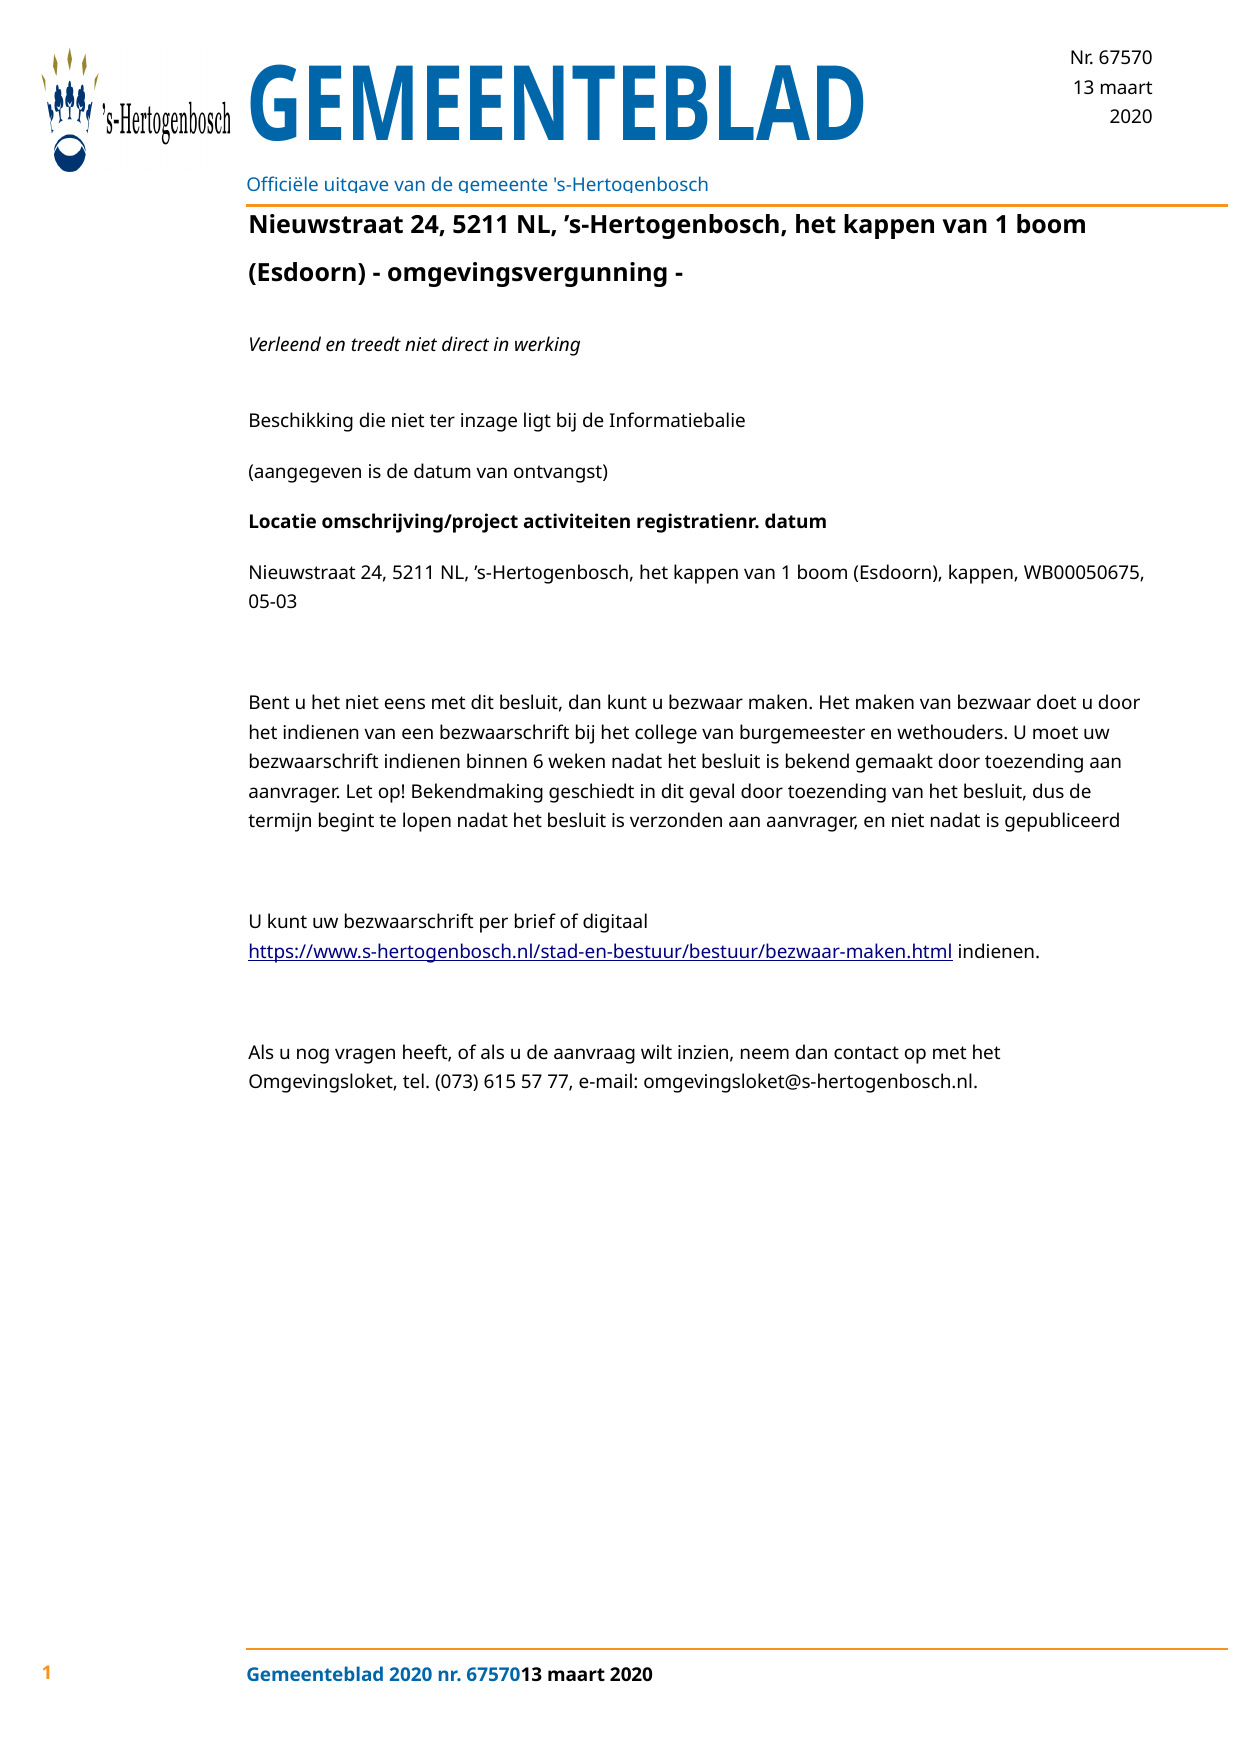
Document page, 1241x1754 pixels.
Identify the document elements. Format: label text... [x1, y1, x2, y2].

text Nieuwstraat 24, 5211 NL, ’s-Hertogenbosch, het kappen van 1 boom (Esdoorn), kappen, WB00050675, 05-03 [248, 559, 1152, 614]
text (aangegeven is de datum van ontvangst) [248, 458, 1152, 484]
picture [41, 47, 231, 172]
text Locatie omschrijving/project activiteiten registratienr. datum [248, 508, 1152, 534]
text Beschikking die niet ter inzage ligt bij de Informatiebalie [248, 408, 1152, 433]
text Verleend en treedt niet direct in werking [248, 331, 1152, 357]
text Als u nog vragen heeft, of als u de aanvraag wilt inzien, neem dan contact op met het Omgevingsloket, tel. (073) 615 57 77, e-mail: omgevingsloket@s-hertogenbosch.nl. [248, 1039, 1152, 1094]
text Nieuwstraat 24, 5211 NL, ’s-Hertogenbosch, het kappen van 1 boom (Esdoorn) - omgevingsvergunning - [248, 207, 1152, 288]
text U kunt uw bezwaarschrift per brief of digitaal https://www.s-hertogenbosch.nl/stad-en-bestuur/bestuur/bezwaar-maken.html indienen. [248, 908, 1152, 964]
text Bent u het niet eens met dit besluit, dan kunt u bezwaar maken. Het maken van bezwaar doet u door het indienen van een bezwaarschrift bij het college van burgemeester en wethouders. U moet uw bezwaarschrift indienen binnen 6 weken nadat het besluit is bekend gemaakt door toezending aan aanvrager. Let op! Bekendmaking geschiedt in dit geval door toezending van het besluit, dus de termijn begint te lopen nadat het besluit is verzonden aan aanvrager, en niet nadat is gepubliceerd [248, 689, 1152, 833]
